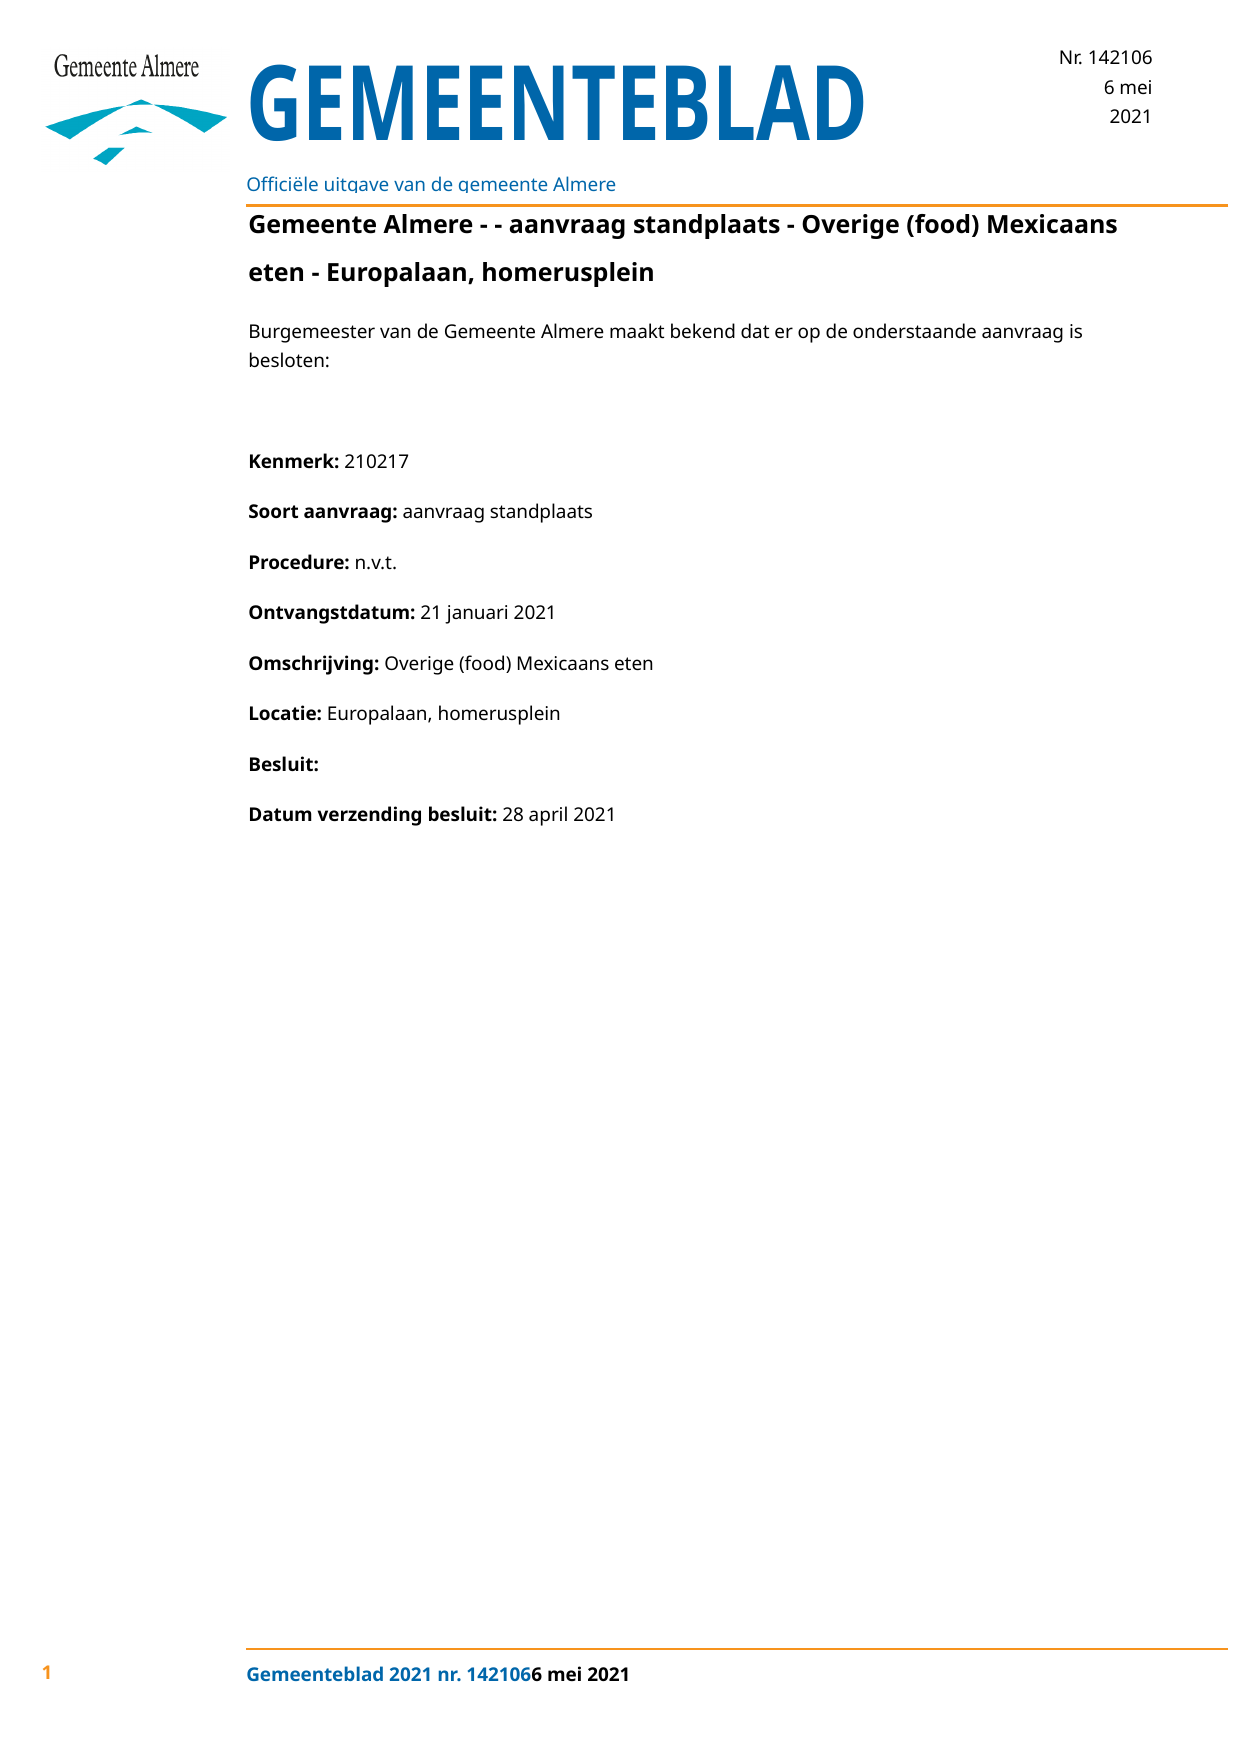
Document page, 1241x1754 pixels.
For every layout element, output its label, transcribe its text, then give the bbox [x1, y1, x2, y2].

text Soort aanvraag: aanvraag standplaats [248, 499, 1152, 524]
text Procedure: n.v.t. [248, 549, 1152, 575]
text Datum verzending besluit: 28 april 2021 [248, 801, 1152, 827]
text Besluit: [248, 751, 1152, 777]
text Ontvangstdatum: 21 januari 2021 [248, 599, 1152, 625]
text Omschrijving: Overige (food) Mexicaans eten [248, 650, 1152, 676]
text Kenmerk: 210217 [248, 448, 1152, 474]
picture [41, 47, 231, 172]
text Locatie: Europalaan, homerusplein [248, 700, 1152, 726]
text Burgemeester van de Gemeente Almere maakt bekend dat er op de onderstaande aanvraag is besloten: [248, 318, 1152, 373]
text Gemeente Almere - - aanvraag standplaats - Overige (food) Mexicaans eten - Europalaan, homerusplein [248, 207, 1152, 288]
